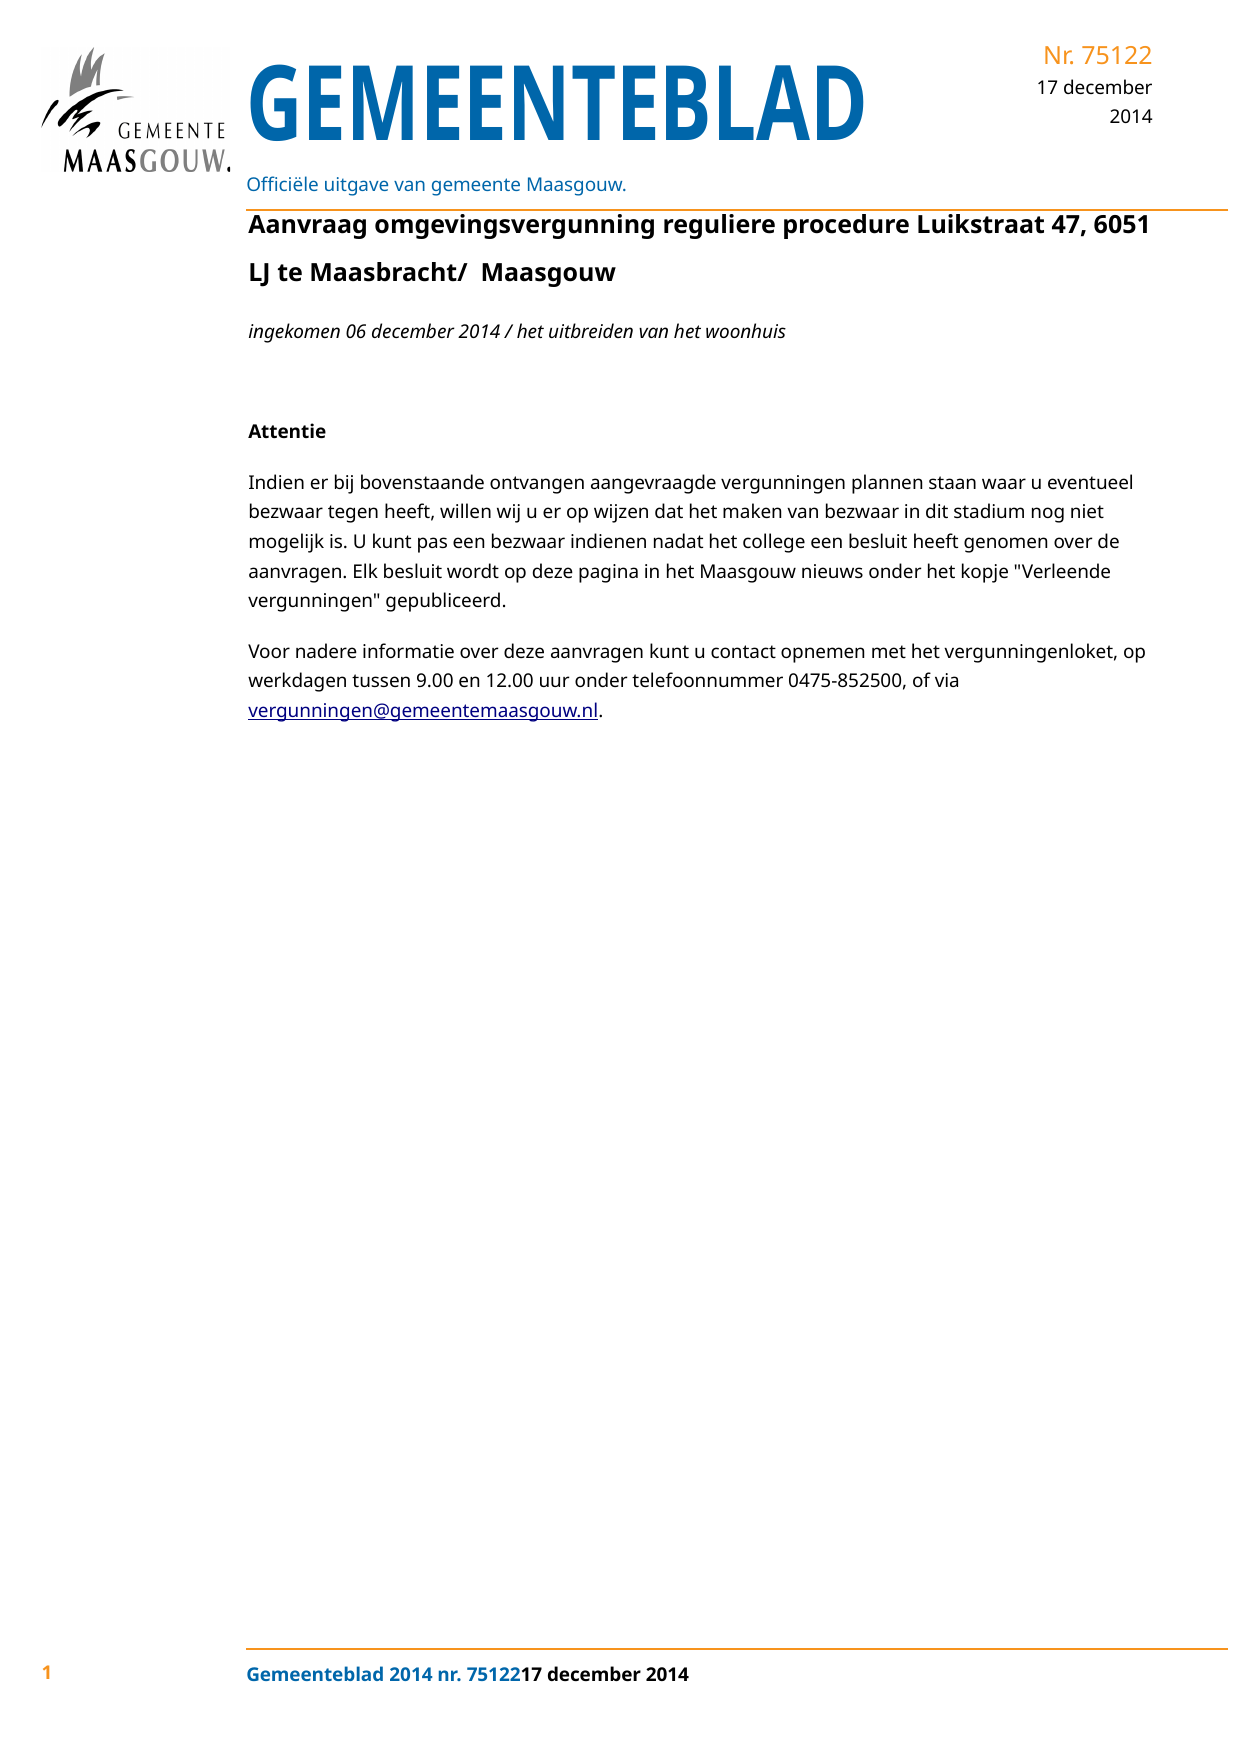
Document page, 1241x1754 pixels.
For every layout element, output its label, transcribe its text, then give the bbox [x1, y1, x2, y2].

text Voor nadere informatie over deze aanvragen kunt u contact opnemen met het vergunningenloket, op werkdagen tussen 9.00 en 12.00 uur onder telefoonnummer 0475-852500, of via vergunningen@gemeentemaasgouw.nl. [248, 638, 1152, 723]
picture [41, 47, 231, 172]
text Attentie [248, 419, 1152, 444]
text Aanvraag omgevingsvergunning reguliere procedure Luikstraat 47, 6051 LJ te Maasbracht/ Maasgouw [248, 211, 1152, 288]
text ingekomen 06 december 2014 / het uitbreiden van het woonhuis [248, 318, 1152, 344]
text Indien er bij bovenstaande ontvangen aangevraagde vergunningen plannen staan waar u eventueel bezwaar tegen heeft, willen wij u er op wijzen dat het maken van bezwaar in dit stadium nog niet mogelijk is. U kunt pas een bezwaar indienen nadat het college een besluit heeft genomen over de aanvragen. Elk besluit wordt op deze pagina in het Maasgouw nieuws onder het kopje "Verleende vergunningen" gepubliceerd. [248, 469, 1152, 613]
